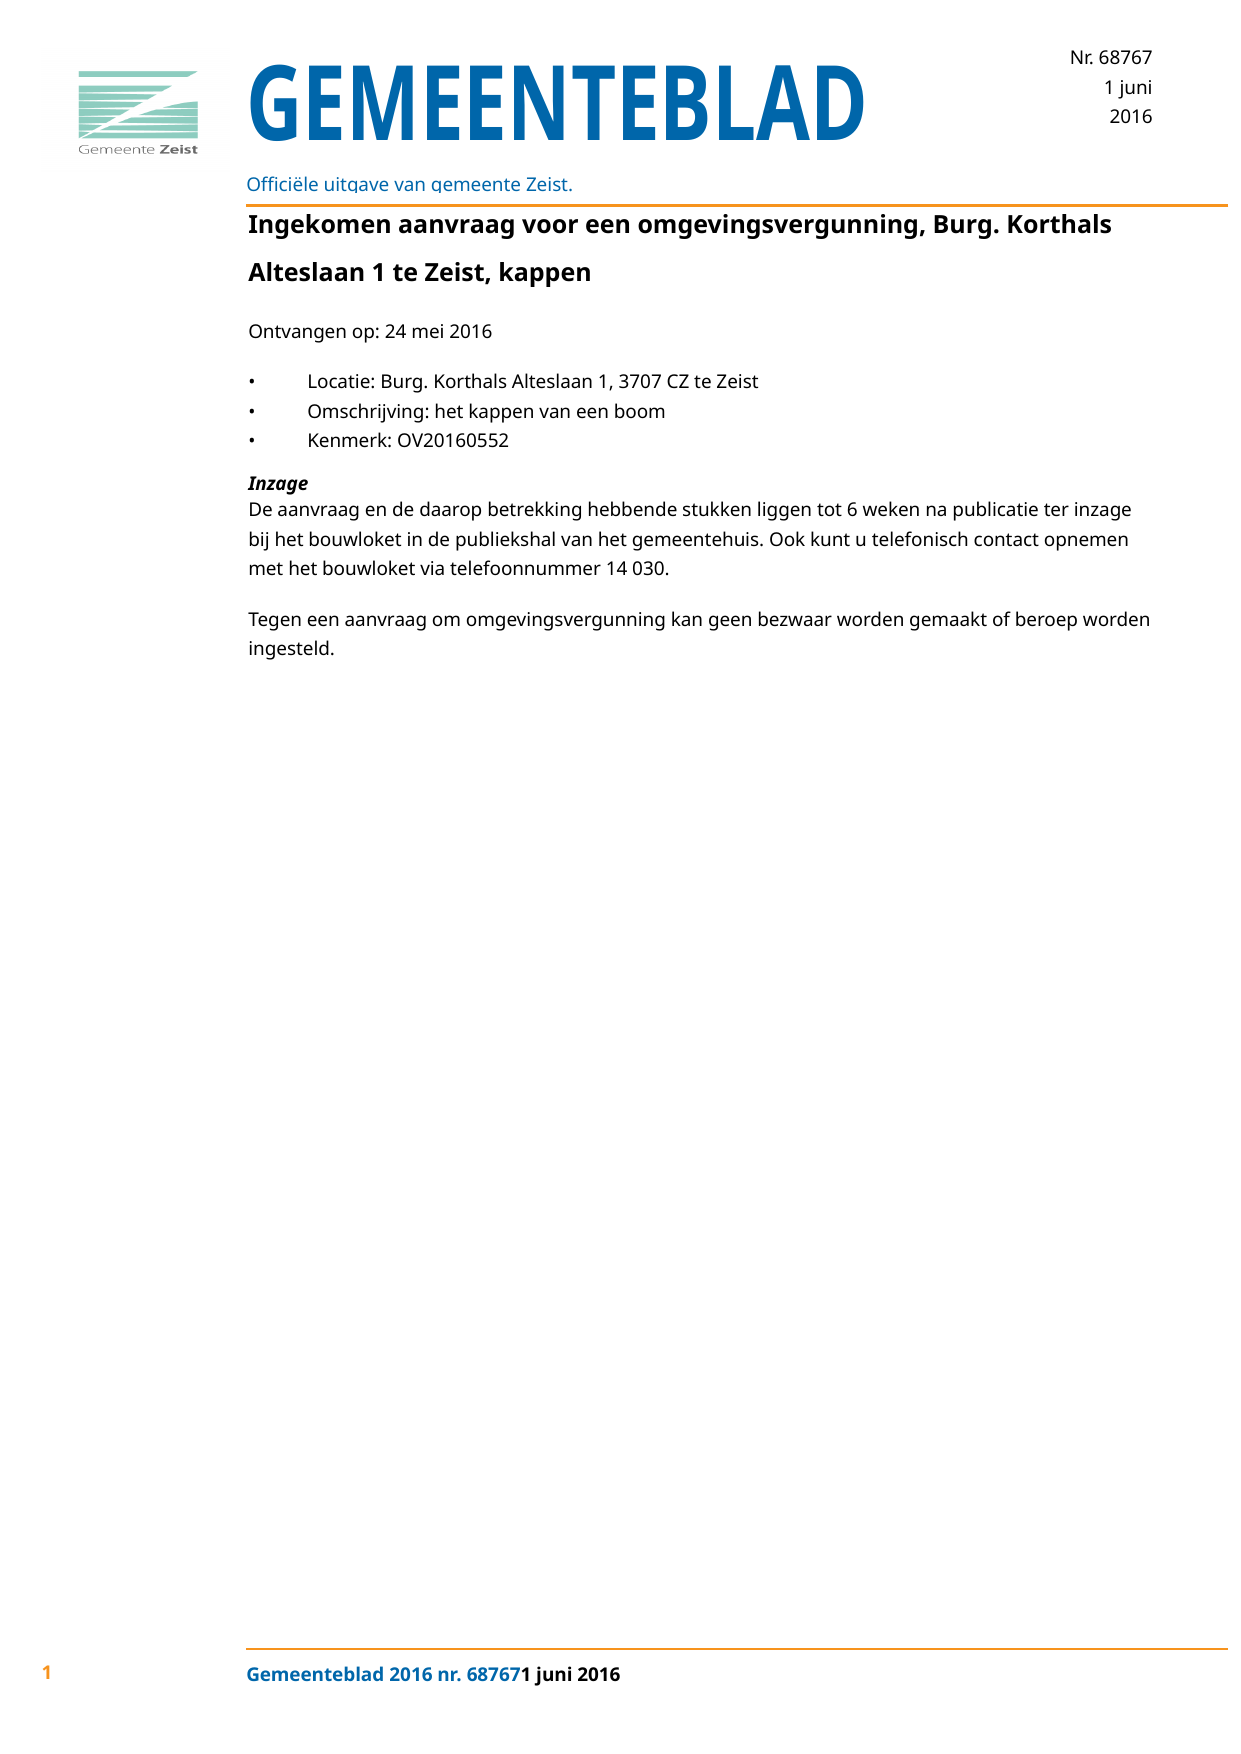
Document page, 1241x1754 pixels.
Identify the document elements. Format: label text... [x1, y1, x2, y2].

list Kenmerk: OV20160552 [248, 427, 1152, 453]
text Tegen een aanvraag om omgevingsvergunning kan geen bezwaar worden gemaakt of beroep worden ingesteld. [248, 606, 1152, 661]
text Inzage [248, 471, 1152, 496]
list Locatie: Burg. Korthals Alteslaan 1, 3707 CZ te Zeist [248, 368, 1152, 394]
picture [41, 47, 231, 172]
list Omschrijving: het kappen van een boom [248, 398, 1152, 424]
text De aanvraag en de daarop betrekking hebbende stukken liggen tot 6 weken na publicatie ter inzage bij het bouwloket in de publiekshal van het gemeentehuis. Ook kunt u telefonisch contact opnemen met het bouwloket via telefoonnummer 14 030. [248, 496, 1152, 581]
text Ontvangen op: 24 mei 2016 [248, 318, 1152, 344]
text Ingekomen aanvraag voor een omgevingsvergunning, Burg. Korthals Alteslaan 1 te Zeist, kappen [248, 207, 1152, 288]
